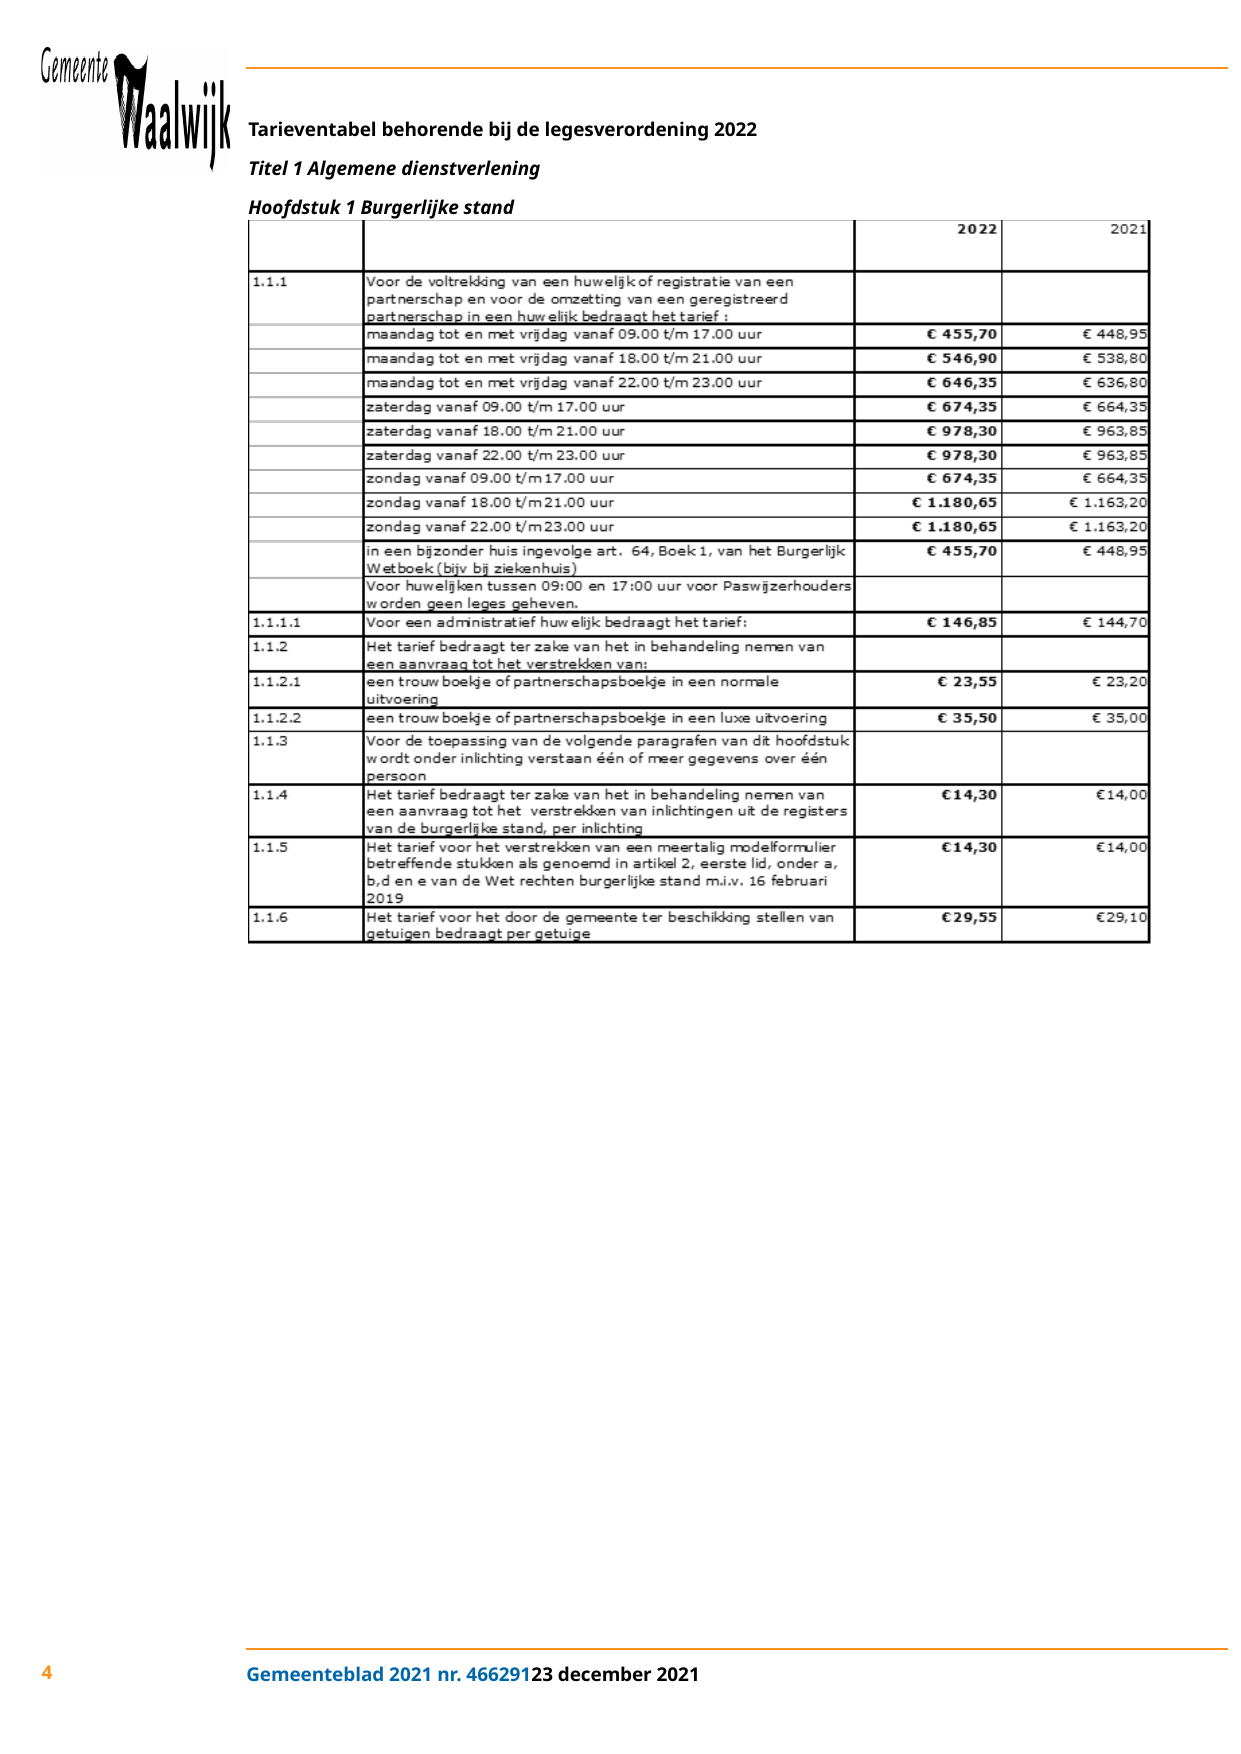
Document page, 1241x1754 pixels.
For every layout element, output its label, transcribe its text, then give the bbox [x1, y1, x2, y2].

picture [41, 47, 231, 172]
text Titel 1 Algemene dienstverlening [248, 155, 1152, 181]
picture [248, 220, 1152, 945]
text Hoofdstuk 1 Burgerlijke stand [248, 194, 1152, 220]
text Tarieventabel behorende bij de legesverordening 2022 [248, 116, 1152, 141]
